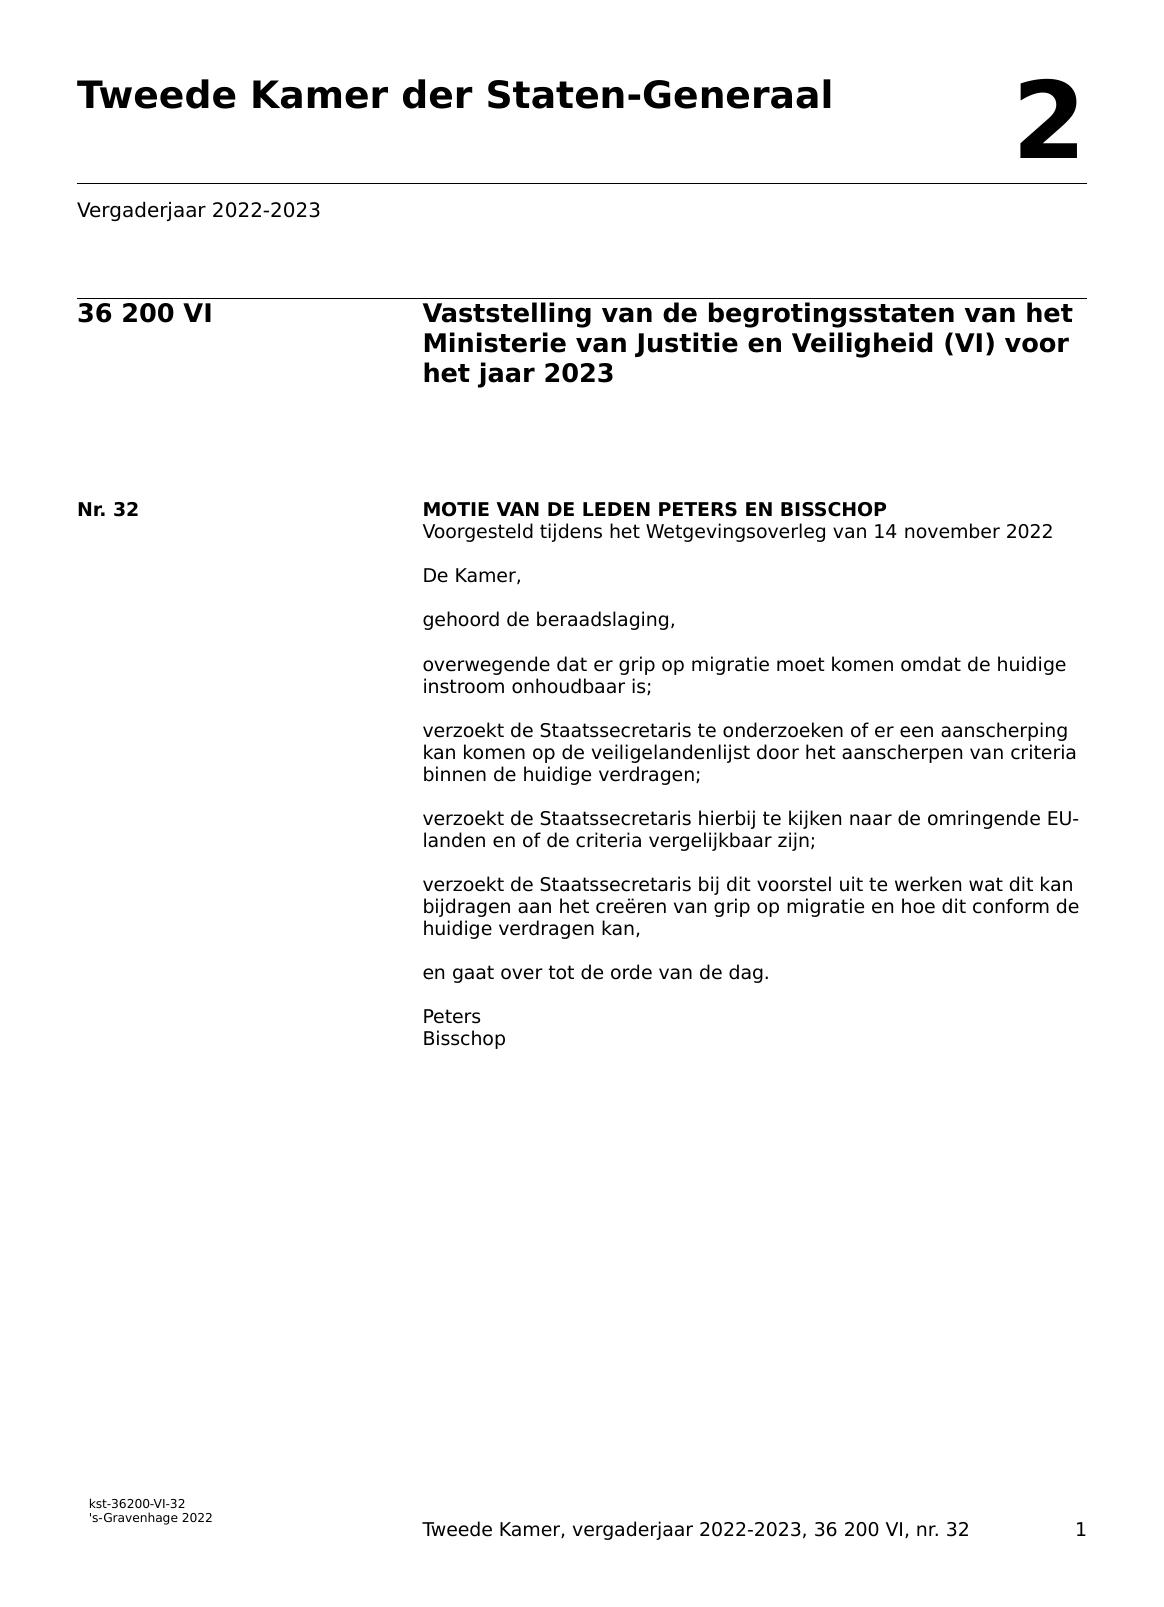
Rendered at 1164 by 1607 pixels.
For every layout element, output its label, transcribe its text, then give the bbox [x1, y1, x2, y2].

text overwegende dat er grip op migratie moet komen omdat de huidige instroom onhoudbaar is; [422, 653, 1087, 697]
table_cell Vergaderjaar 2022-2023 [77, 184, 1087, 298]
subtitle 36 200 VI Vaststelling van de begrotingsstaten van het Ministerie van Justitie en Veiligheid (VI) voor het jaar 2023 [77, 299, 1087, 388]
text Bisschop [422, 1028, 1087, 1050]
text verzoekt de Staatssecretaris te onderzoeken of er een aanscherping kan komen op de veiligelandenlijst door het aanscherpen van criteria binnen de huidige verdragen; [422, 720, 1087, 786]
table_header 2 [886, 59, 1087, 183]
text 's-Gravenhage 2022 [88, 1511, 323, 1525]
text De Kamer, [422, 565, 1087, 587]
text en gaat over tot de orde van de dag. [422, 962, 1087, 984]
table_header Tweede Kamer der Staten-Generaal [77, 59, 886, 183]
text Voorgesteld tijdens het Wetgevingsoverleg van 14 november 2022 [422, 521, 1087, 543]
text kst-36200-VI-32 [88, 1497, 323, 1511]
text verzoekt de Staatssecretaris bij dit voorstel uit te werken wat dit kan bijdragen aan het creëren van grip op migratie en hoe dit conform de huidige verdragen kan, [422, 874, 1087, 940]
text gehoord de beraadslaging, [422, 609, 1087, 631]
subtitle Nr. 32 MOTIE VAN DE LEDEN PETERS EN BISSCHOP [77, 499, 1087, 521]
text Peters [422, 1006, 1087, 1028]
text verzoekt de Staatssecretaris hierbij te kijken naar de omringende EU-landen en of de criteria vergelijkbaar zijn; [422, 808, 1087, 852]
